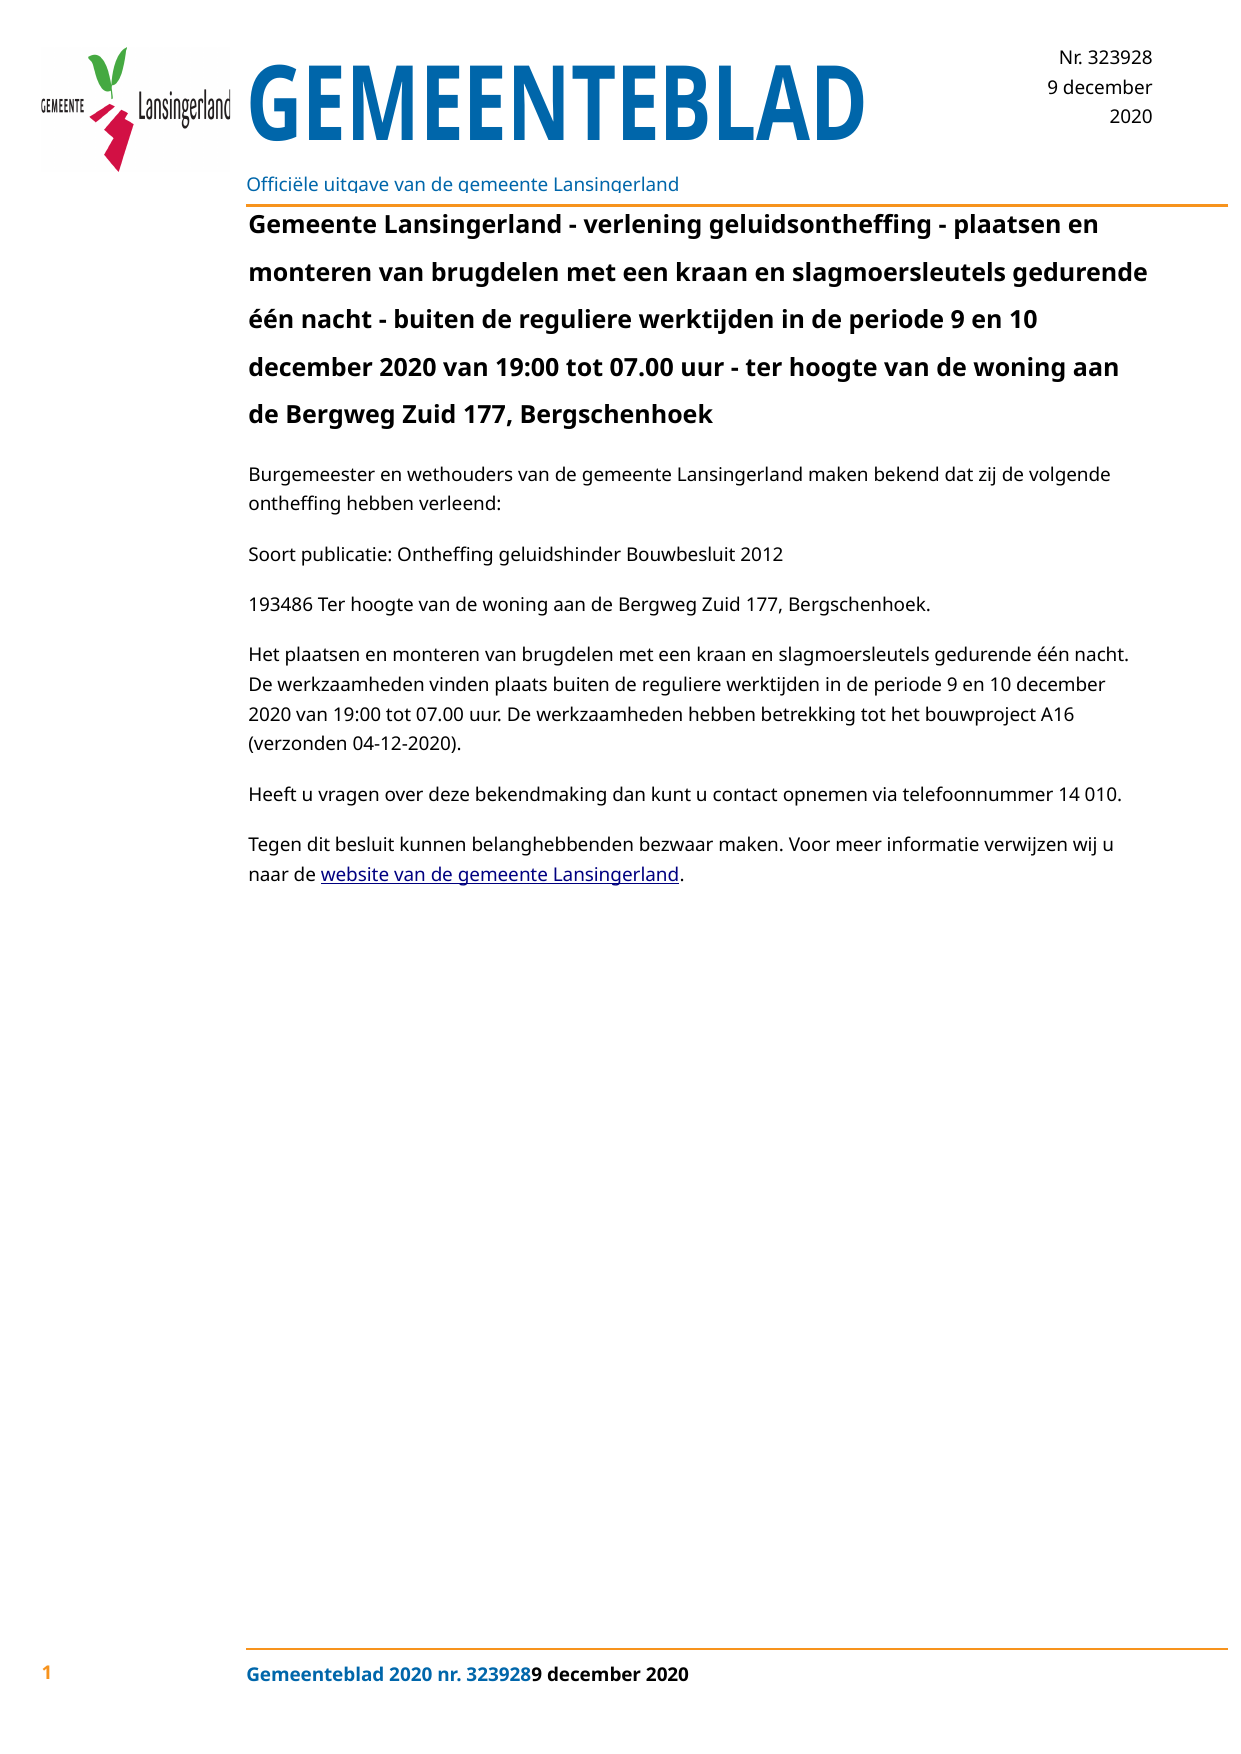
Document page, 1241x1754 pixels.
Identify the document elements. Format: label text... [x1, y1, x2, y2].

text Tegen dit besluit kunnen belanghebbenden bezwaar maken. Voor meer informatie verwijzen wij u naar de website van de gemeente Lansingerland. [248, 831, 1152, 886]
text Soort publicatie: Ontheffing geluidshinder Bouwbesluit 2012 [248, 541, 1152, 566]
text Heeft u vragen over deze bekendmaking dan kunt u contact opnemen via telefoonnummer 14 010. [248, 781, 1152, 806]
text 193486 Ter hoogte van de woning aan de Bergweg Zuid 177, Bergschenhoek. [248, 591, 1152, 617]
text Het plaatsen en monteren van brugdelen met een kraan en slagmoersleutels gedurende één nacht. De werkzaamheden vinden plaats buiten de reguliere werktijden in de periode 9 en 10 december 2020 van 19:00 tot 07.00 uur. De werkzaamheden hebben betrekking tot het bouwproject A16 (verzonden 04-12-2020). [248, 642, 1152, 756]
text Burgemeester en wethouders van de gemeente Lansingerland maken bekend dat zij de volgende ontheffing hebben verleend: [248, 461, 1152, 516]
text Gemeente Lansingerland - verlening geluidsontheffing - plaatsen en monteren van brugdelen met een kraan en slagmoersleutels gedurende één nacht - buiten de reguliere werktijden in de periode 9 en 10 december 2020 van 19:00 tot 07.00 uur - ter hoogte van de woning aan de Bergweg Zuid 177, Bergschenhoek [248, 207, 1152, 431]
picture [41, 47, 231, 172]
